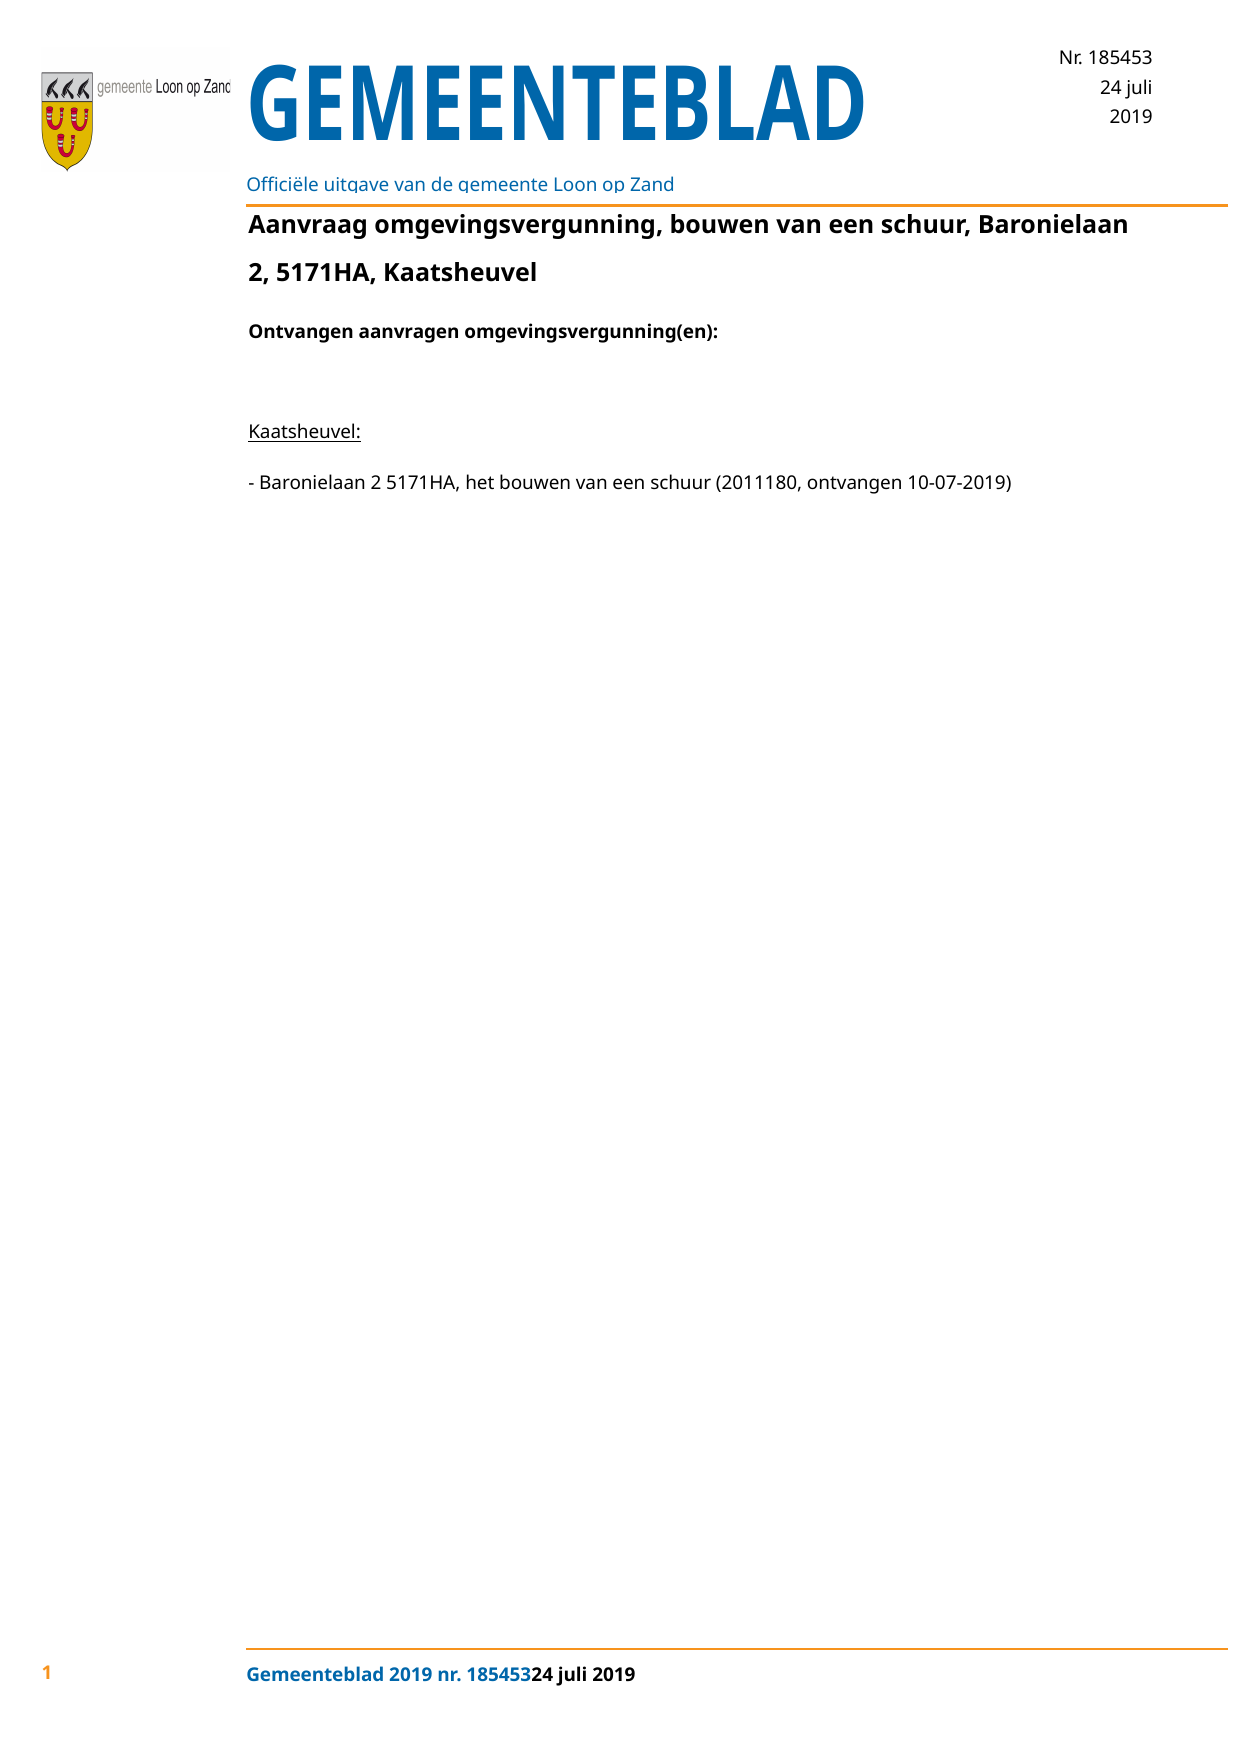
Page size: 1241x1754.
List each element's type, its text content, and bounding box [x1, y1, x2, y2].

picture [41, 47, 231, 172]
text - Baronielaan 2 5171HA, het bouwen van een schuur (2011180, ontvangen 10-07-2019) [248, 469, 1152, 495]
text Kaatsheuvel: [248, 419, 1152, 444]
text Ontvangen aanvragen omgevingsvergunning(en): [248, 318, 1152, 344]
text Aanvraag omgevingsvergunning, bouwen van een schuur, Baronielaan 2, 5171HA, Kaatsheuvel [248, 207, 1152, 288]
